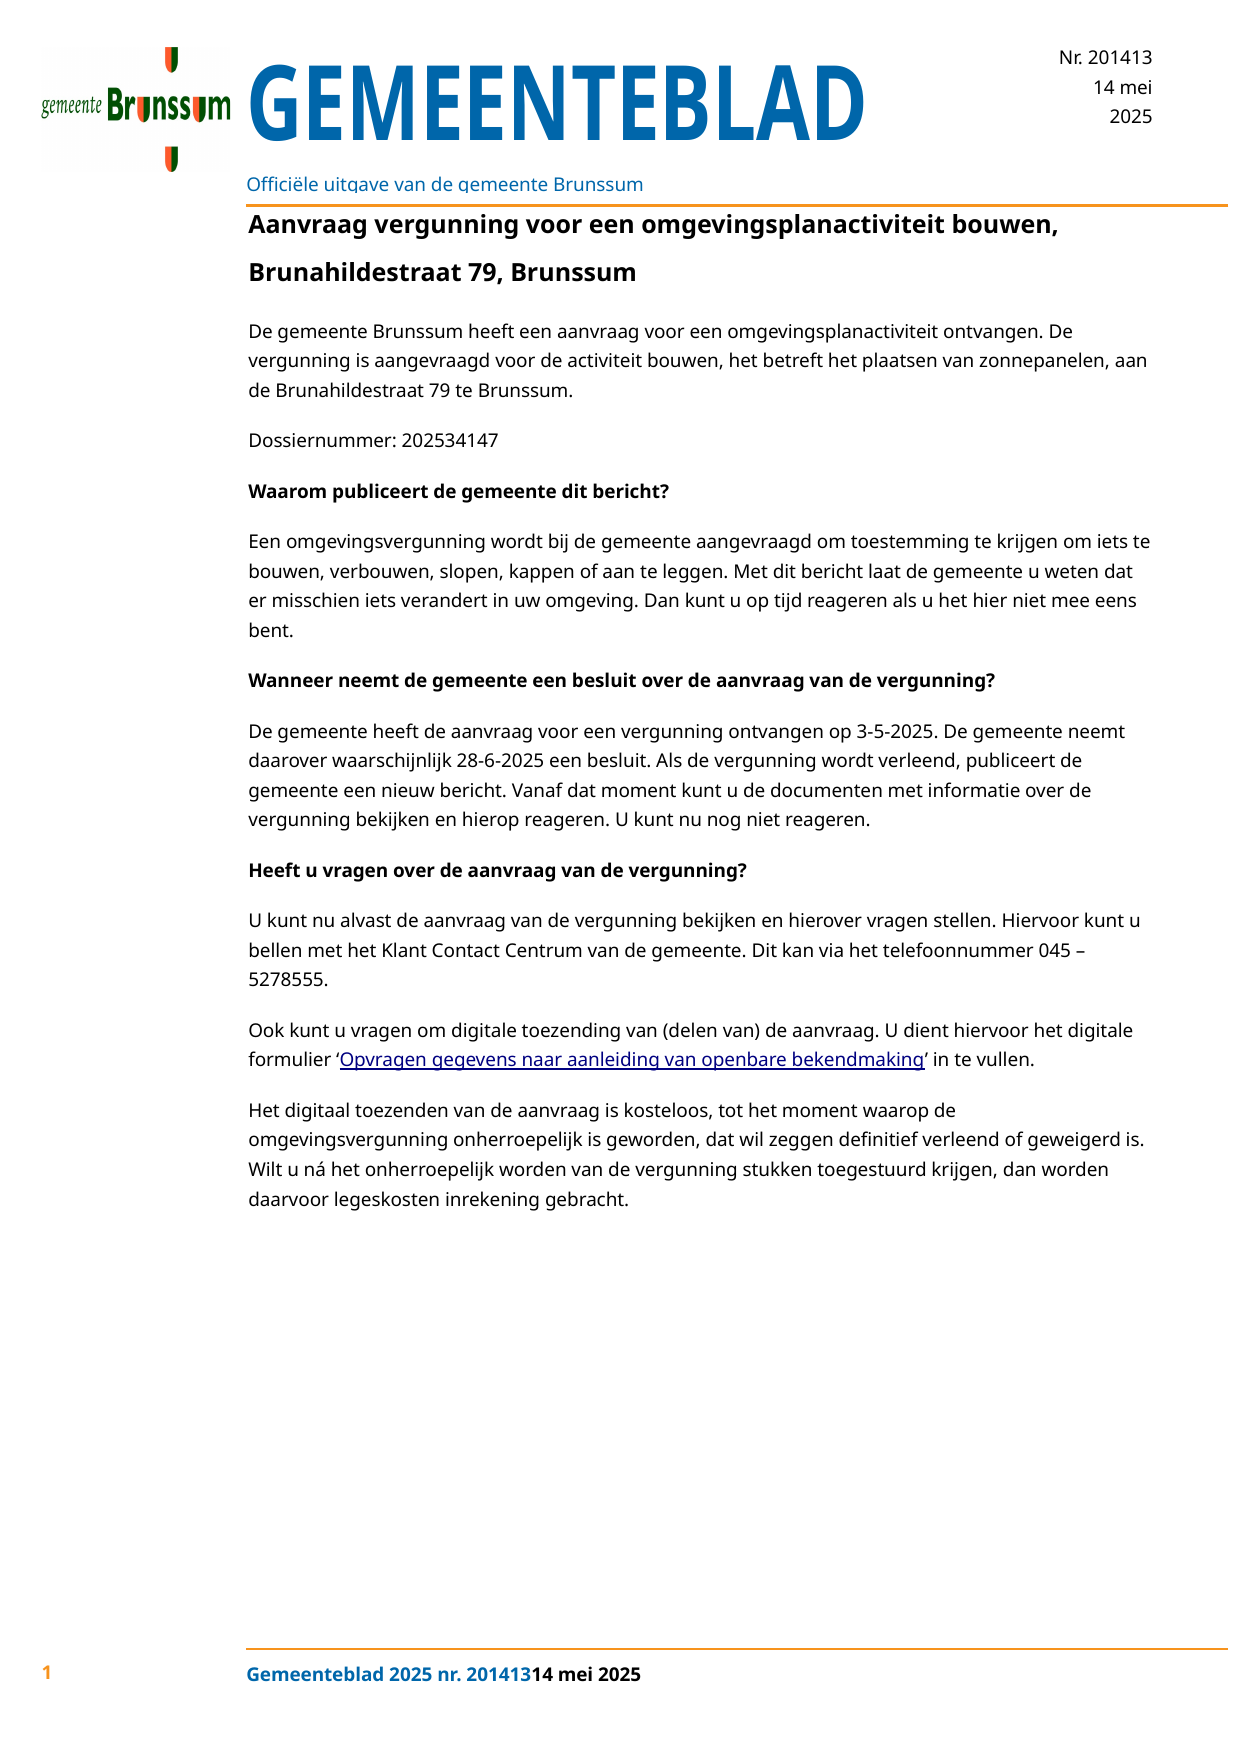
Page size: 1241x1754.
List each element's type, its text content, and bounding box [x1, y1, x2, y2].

text U kunt nu alvast de aanvraag van de vergunning bekijken en hierover vragen stellen. Hiervoor kunt u bellen met het Klant Contact Centrum van de gemeente. Dit kan via het telefoonnummer 045 – 5278555. [248, 907, 1152, 992]
text De gemeente heeft de aanvraag voor een vergunning ontvangen op 3-5-2025. De gemeente neemt daarover waarschijnlijk 28-6-2025 een besluit. Als de vergunning wordt verleend, publiceert de gemeente een nieuw bericht. Vanaf dat moment kunt u de documenten met informatie over de vergunning bekijken en hierop reageren. U kunt nu nog niet reageren. [248, 718, 1152, 832]
text Dossiernummer: 202534147 [248, 427, 1152, 453]
text Heeft u vragen over de aanvraag van de vergunning? [248, 857, 1152, 883]
text Een omgevingsvergunning wordt bij de gemeente aangevraagd om toestemming te krijgen om iets te bouwen, verbouwen, slopen, kappen of aan te leggen. Met dit bericht laat de gemeente u weten dat er misschien iets verandert in uw omgeving. Dan kunt u op tijd reageren als u het hier niet mee eens bent. [248, 528, 1152, 643]
text Het digitaal toezenden van de aanvraag is kosteloos, tot het moment waarop de omgevingsvergunning onherroepelijk is geworden, dat wil zeggen definitief verleend of geweigerd is. Wilt u ná het onherroepelijk worden van de vergunning stukken toegestuurd krijgen, dan worden daarvoor legeskosten inrekening gebracht. [248, 1097, 1152, 1212]
text Wanneer neemt de gemeente een besluit over de aanvraag van de vergunning? [248, 667, 1152, 693]
text Aanvraag vergunning voor een omgevingsplanactiviteit bouwen, Brunahildestraat 79, Brunssum [248, 207, 1152, 288]
picture [41, 47, 231, 172]
text Waarom publiceert de gemeente dit bericht? [248, 478, 1152, 504]
text Ook kunt u vragen om digitale toezending van (delen van) de aanvraag. U dient hiervoor het digitale formulier ‘Opvragen gegevens naar aanleiding van openbare bekendmaking’ in te vullen. [248, 1017, 1152, 1072]
text De gemeente Brunssum heeft een aanvraag voor een omgevingsplanactiviteit ontvangen. De vergunning is aangevraagd voor de activiteit bouwen, het betreft het plaatsen van zonnepanelen, aan de Brunahildestraat 79 te Brunssum. [248, 318, 1152, 403]
